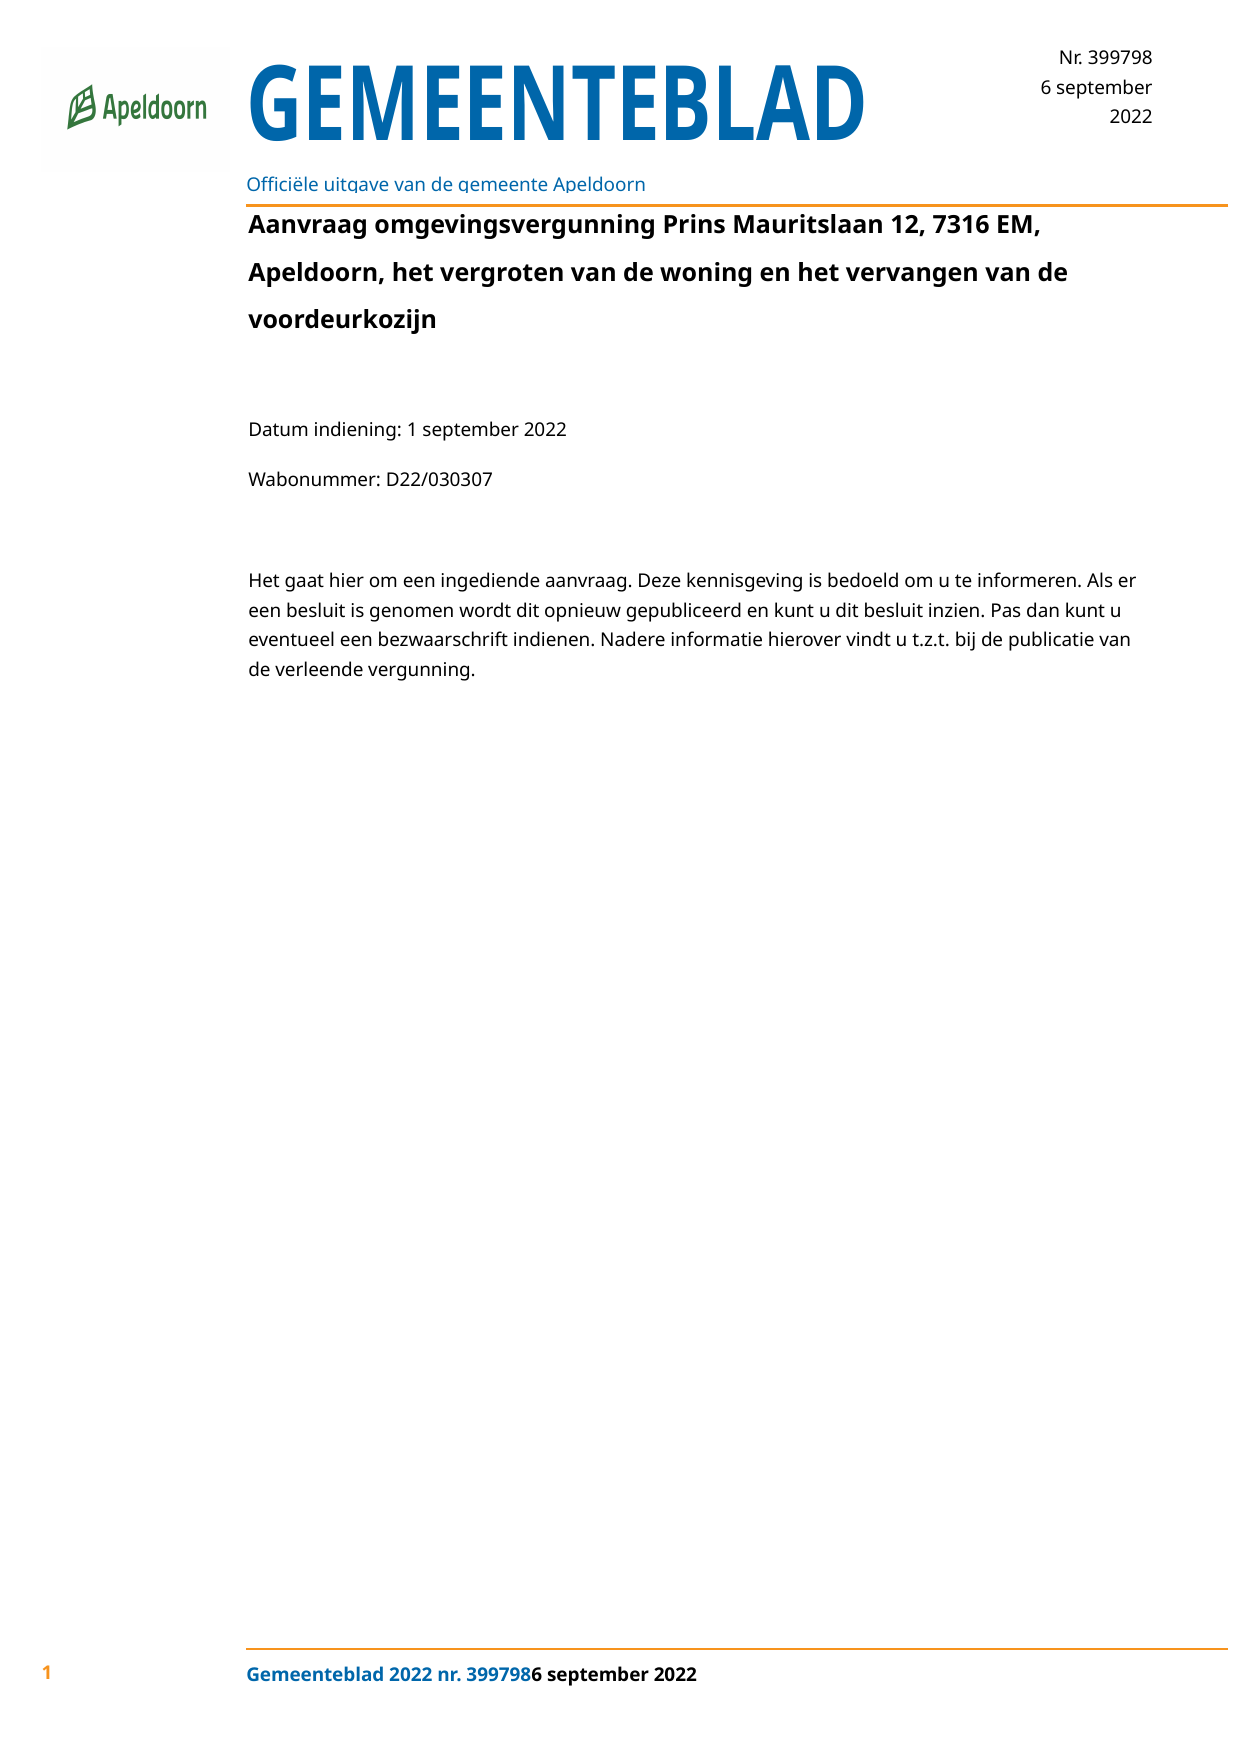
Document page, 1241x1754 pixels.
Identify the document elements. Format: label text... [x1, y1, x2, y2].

text Het gaat hier om een ingediende aanvraag. Deze kennisgeving is bedoeld om u te informeren. Als er een besluit is genomen wordt dit opnieuw gepubliceerd en kunt u dit besluit inzien. Pas dan kunt u eventueel een bezwaarschrift indienen. Nadere informatie hierover vindt u t.z.t. bij de publicatie van de verleende vergunning. [248, 567, 1152, 682]
picture [41, 47, 231, 172]
text Datum indiening: 1 september 2022 [248, 416, 1152, 442]
text Wabonummer: D22/030307 [248, 466, 1152, 492]
text Aanvraag omgevingsvergunning Prins Mauritslaan 12, 7316 EM, Apeldoorn, het vergroten van de woning en het vervangen van de voordeurkozijn [248, 207, 1152, 336]
